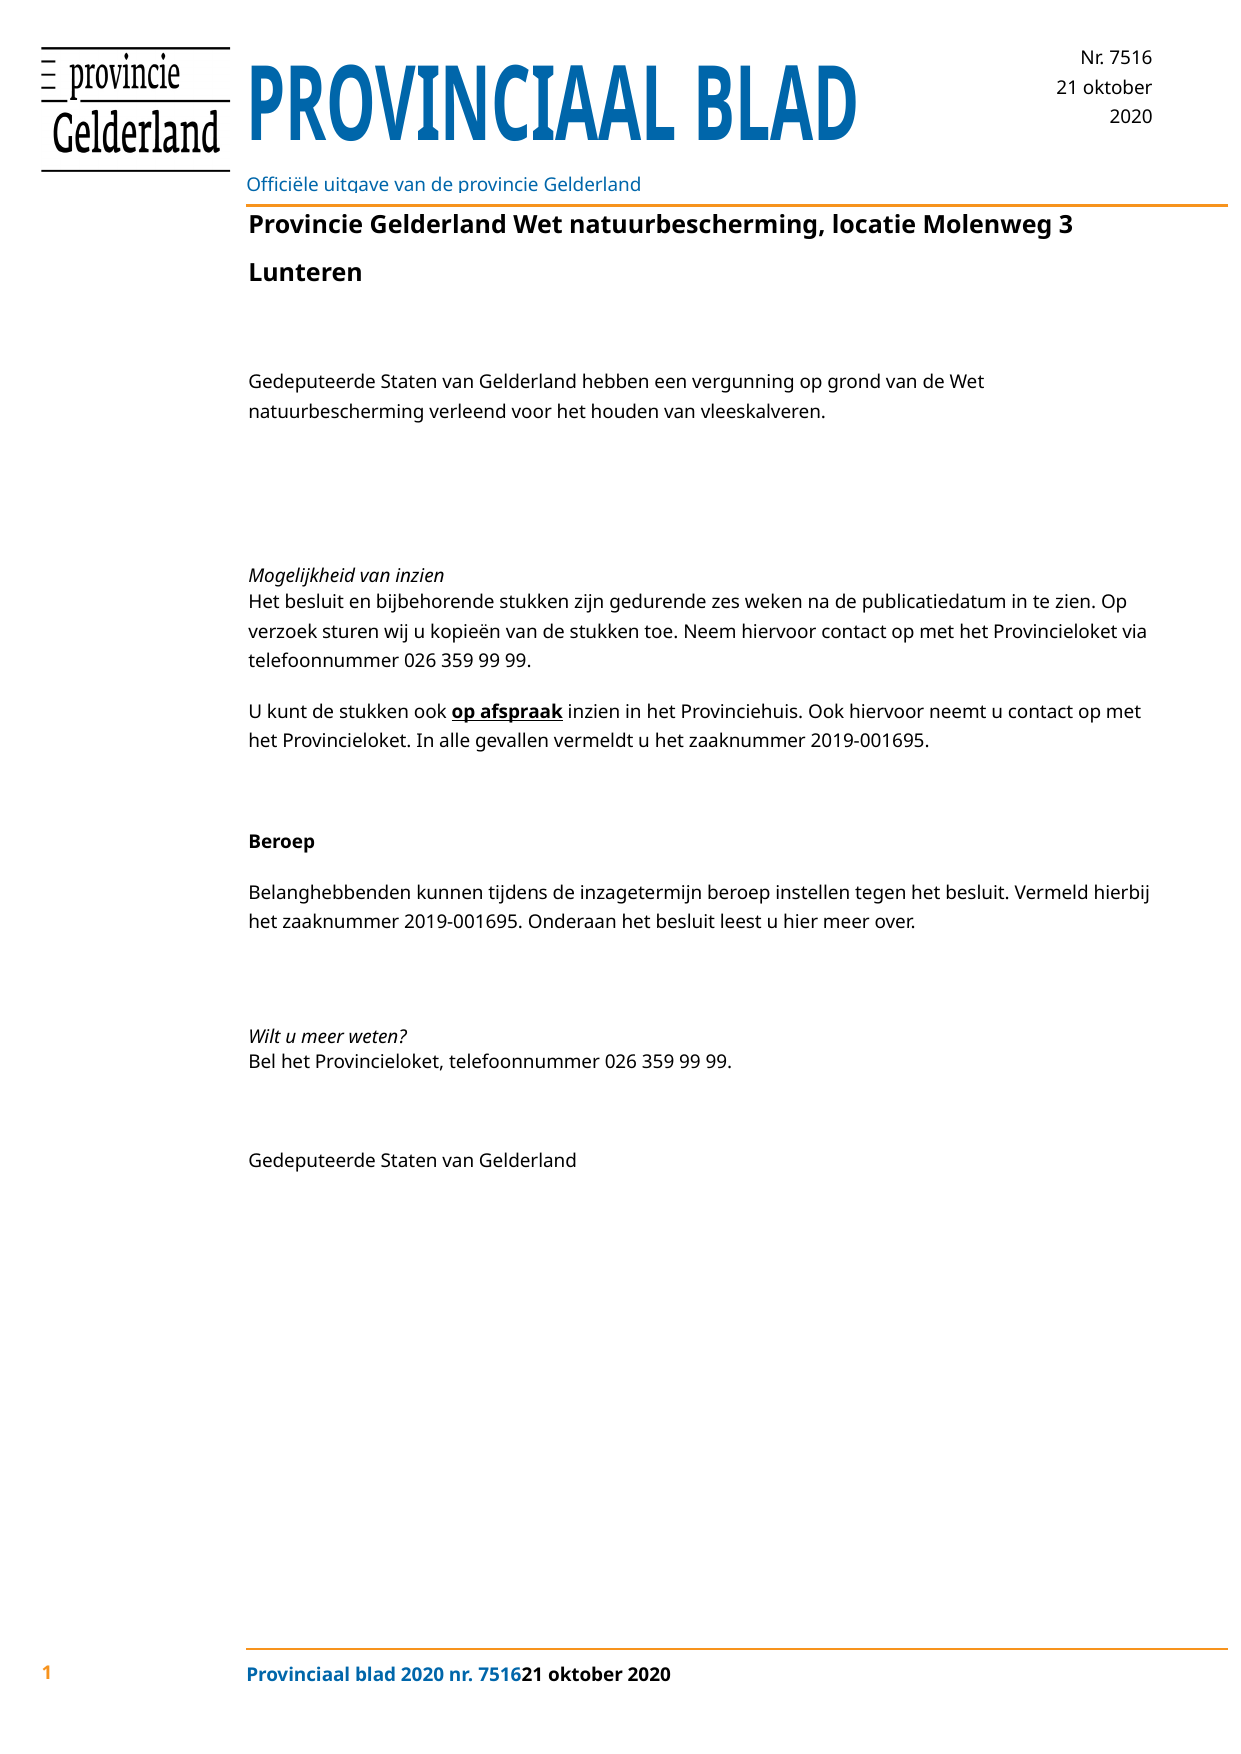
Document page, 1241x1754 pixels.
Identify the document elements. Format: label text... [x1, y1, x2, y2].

text Gedeputeerde Staten van Gelderland [248, 1147, 1152, 1172]
text Gedeputeerde Staten van Gelderland hebben een vergunning op grond van de Wet natuurbescherming verleend voor het houden van vleeskalveren. [248, 368, 1152, 424]
text Het besluit en bijbehorende stukken zijn gedurende zes weken na de publicatiedatum in te zien. Op verzoek sturen wij u kopieën van de stukken toe. Neem hiervoor contact op met het Provincieloket via telefoonnummer 026 359 99 99. [248, 588, 1152, 673]
text Beroep [248, 828, 1152, 854]
text Bel het Provincieloket, telefoonnummer 026 359 99 99. [248, 1048, 1152, 1074]
text Provincie Gelderland Wet natuurbescherming, locatie Molenweg 3 Lunteren [248, 207, 1152, 288]
text Belanghebbenden kunnen tijdens de inzagetermijn beroep instellen tegen het besluit. Vermeld hierbij het zaaknummer 2019-001695. Onderaan het besluit leest u hier meer over. [248, 879, 1152, 934]
text U kunt de stukken ook op afspraak inzien in het Provinciehuis. Ook hiervoor neemt u contact op met het Provincieloket. In alle gevallen vermeldt u het zaaknummer 2019-001695. [248, 698, 1152, 753]
text Mogelijkheid van inzien [248, 563, 1152, 588]
text Wilt u meer weten? [248, 1023, 1152, 1048]
picture [41, 47, 231, 172]
